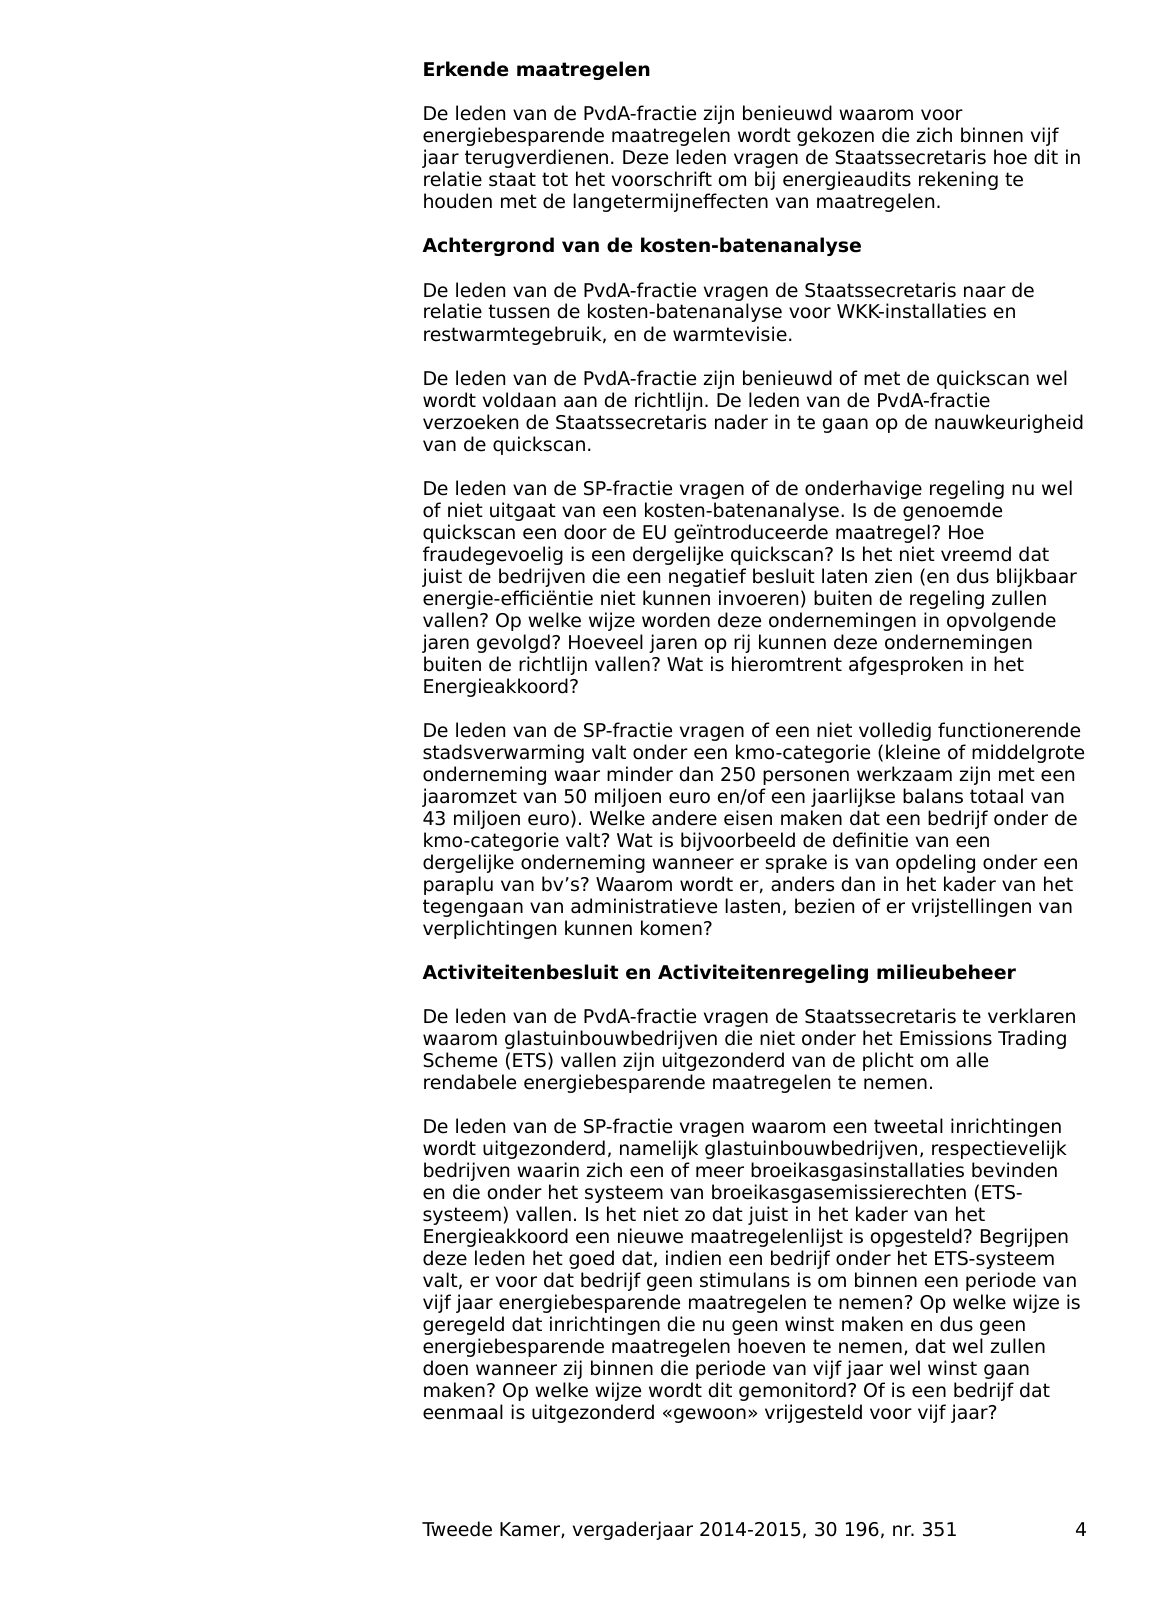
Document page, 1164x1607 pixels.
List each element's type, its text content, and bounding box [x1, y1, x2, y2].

text De leden van de SP-fractie vragen waarom een tweetal inrichtingen wordt uitgezonderd, namelijk glastuinbouwbedrijven, respectievelijk bedrijven waarin zich een of meer broeikasgasinstallaties bevinden en die onder het systeem van broeikasgasemissierechten (ETS- systeem) vallen. Is het niet zo dat juist in het kader van het Energieakkoord een nieuwe maatregelenlijst is opgesteld? Begrijpen deze leden het goed dat, indien een bedrijf onder het ETS-systeem valt, er voor dat bedrijf geen stimulans is om binnen een periode van vijf jaar energiebesparende maatregelen te nemen? Op welke wijze is geregeld dat inrichtingen die nu geen winst maken en dus geen energiebesparende maatregelen hoeven te nemen, dat wel zullen doen wanneer zij binnen die periode van vijf jaar wel winst gaan maken? Op welke wijze wordt dit gemonitord? Of is een bedrijf dat eenmaal is uitgezonderd «gewoon» vrijgesteld voor vijf jaar? [422, 1116, 1087, 1424]
text De leden van de PvdA-fractie vragen de Staatssecretaris te verklaren waarom glastuinbouwbedrijven die niet onder het Emissions Trading Scheme (ETS) vallen zijn uitgezonderd van de plicht om alle rendabele energiebesparende maatregelen te nemen. [422, 1006, 1087, 1094]
subtitle Achtergrond van de kosten-batenanalyse [422, 235, 1087, 257]
text De leden van de PvdA-fractie zijn benieuwd of met de quickscan wel wordt voldaan aan de richtlijn. De leden van de PvdA-fractie verzoeken de Staatssecretaris nader in te gaan op de nauwkeurigheid van de quickscan. [422, 368, 1087, 456]
text De leden van de SP-fractie vragen of een niet volledig functionerende stadsverwarming valt onder een kmo-categorie (kleine of middelgrote onderneming waar minder dan 250 personen werkzaam zijn met een jaaromzet van 50 miljoen euro en/of een jaarlijkse balans totaal van 43 miljoen euro). Welke andere eisen maken dat een bedrijf onder de kmo-categorie valt? Wat is bijvoorbeeld de definitie van een dergelijke onderneming wanneer er sprake is van opdeling onder een paraplu van bv’s? Waarom wordt er, anders dan in het kader van het tegengaan van administratieve lasten, bezien of er vrijstellingen van verplichtingen kunnen komen? [422, 720, 1087, 939]
text De leden van de SP-fractie vragen of de onderhavige regeling nu wel of niet uitgaat van een kosten-batenanalyse. Is de genoemde quickscan een door de EU geïntroduceerde maatregel? Hoe fraudegevoelig is een dergelijke quickscan? Is het niet vreemd dat juist de bedrijven die een negatief besluit laten zien (en dus blijkbaar energie-efficiëntie niet kunnen invoeren) buiten de regeling zullen vallen? Op welke wijze worden deze ondernemingen in opvolgende jaren gevolgd? Hoeveel jaren op rij kunnen deze ondernemingen buiten de richtlijn vallen? Wat is hieromtrent afgesproken in het Energieakkoord? [422, 478, 1087, 697]
text De leden van de PvdA-fractie zijn benieuwd waarom voor energiebesparende maatregelen wordt gekozen die zich binnen vijf jaar terugverdienen. Deze leden vragen de Staatssecretaris hoe dit in relatie staat tot het voorschrift om bij energieaudits rekening te houden met de langetermijneffecten van maatregelen. [422, 103, 1087, 213]
text De leden van de PvdA-fractie vragen de Staatssecretaris naar de relatie tussen de kosten-batenanalyse voor WKK-installaties en restwarmtegebruik, en de warmtevisie. [422, 279, 1087, 345]
subtitle Activiteitenbesluit en Activiteitenregeling milieubeheer [422, 962, 1087, 984]
subtitle Erkende maatregelen [422, 59, 1087, 81]
